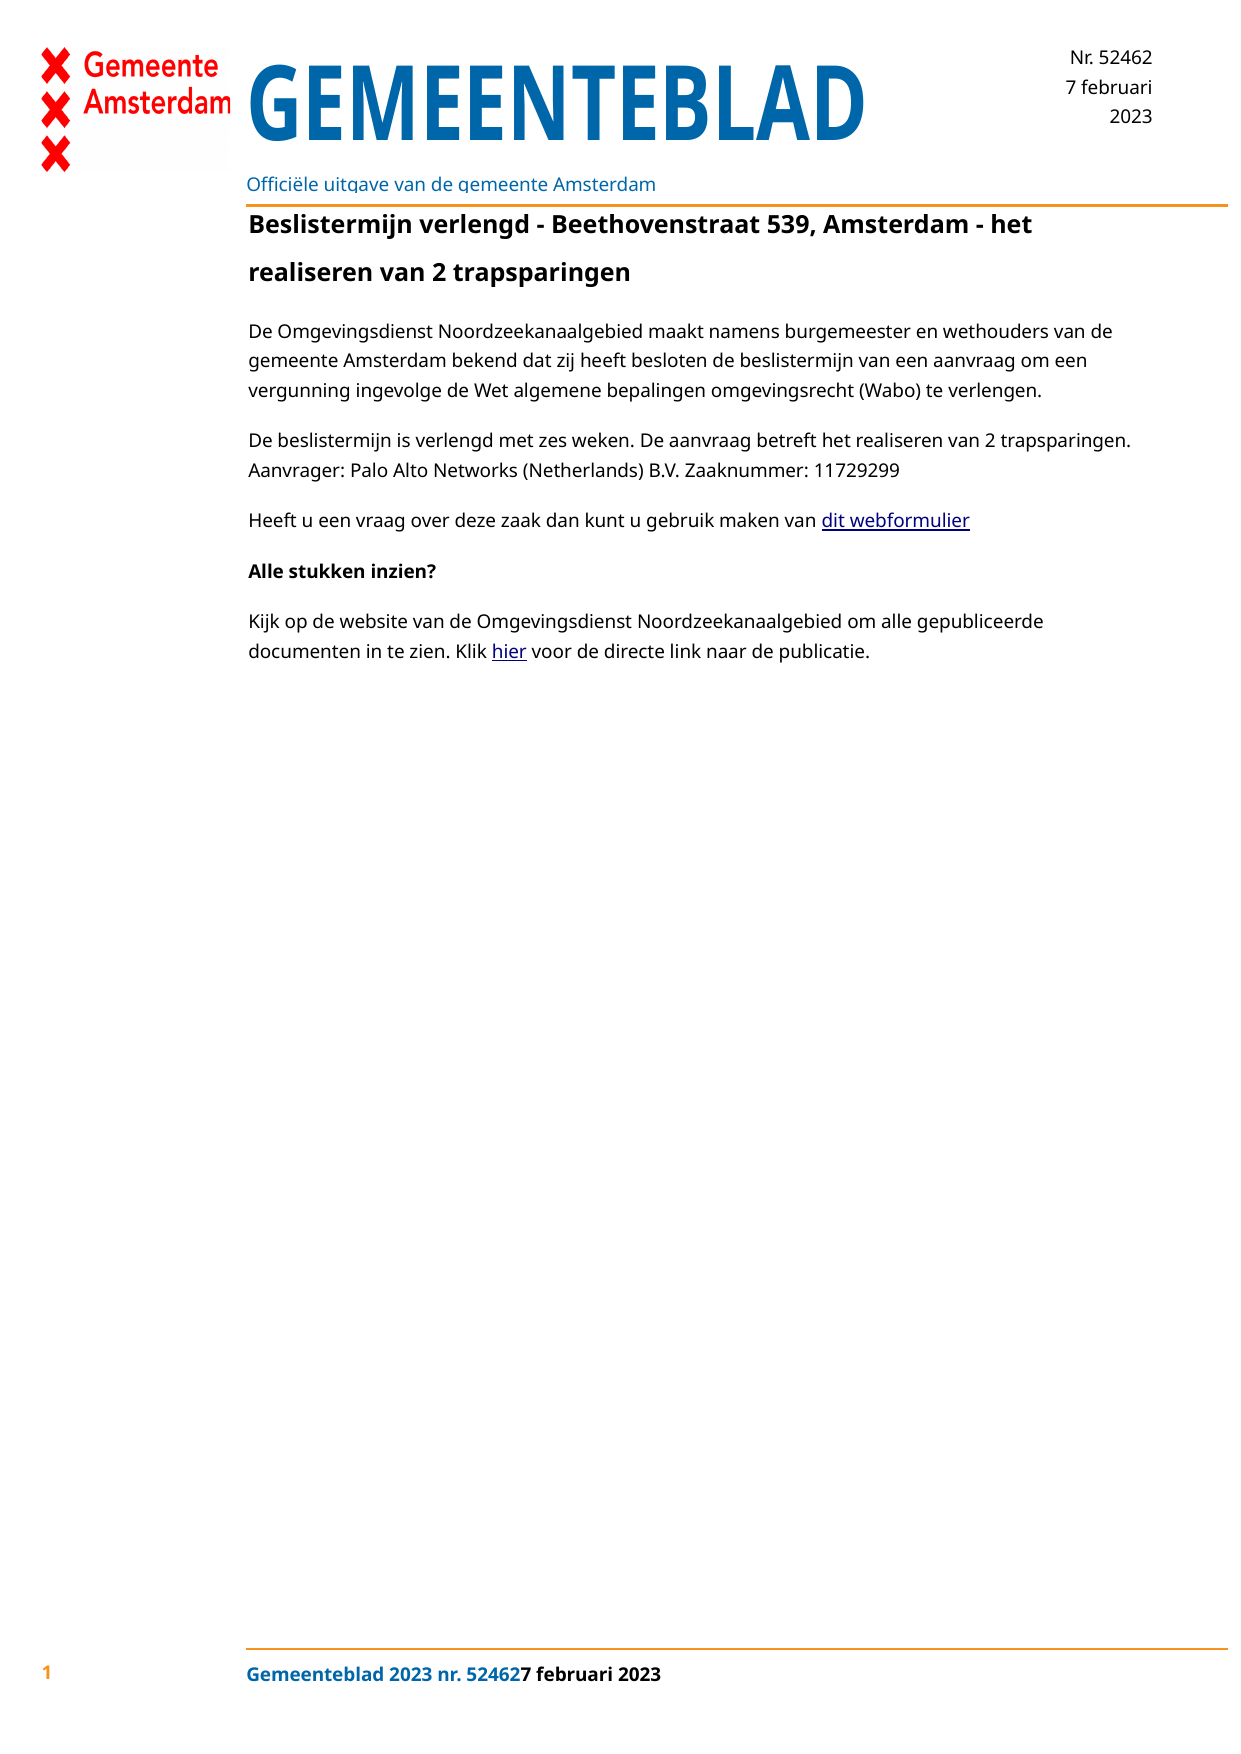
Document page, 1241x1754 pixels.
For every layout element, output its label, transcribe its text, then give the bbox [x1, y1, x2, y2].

picture [41, 47, 231, 172]
text De beslistermijn is verlengd met zes weken. De aanvraag betreft het realiseren van 2 trapsparingen. Aanvrager: Palo Alto Networks (Netherlands) B.V. Zaaknummer: 11729299 [248, 427, 1152, 483]
text Alle stukken inzien? [248, 558, 1152, 584]
text Kijk op de website van de Omgevingsdienst Noordzeekanaalgebied om alle gepubliceerde documenten in te zien. Klik hier voor de directe link naar de publicatie. [248, 608, 1152, 664]
text De Omgevingsdienst Noordzeekanaalgebied maakt namens burgemeester en wethouders van de gemeente Amsterdam bekend dat zij heeft besloten de beslistermijn van een aanvraag om een vergunning ingevolge de Wet algemene bepalingen omgevingsrecht (Wabo) te verlengen. [248, 318, 1152, 403]
text Beslistermijn verlengd - Beethovenstraat 539, Amsterdam - het realiseren van 2 trapsparingen [248, 207, 1152, 288]
text Heeft u een vraag over deze zaak dan kunt u gebruik maken van dit webformulier [248, 507, 1152, 533]
